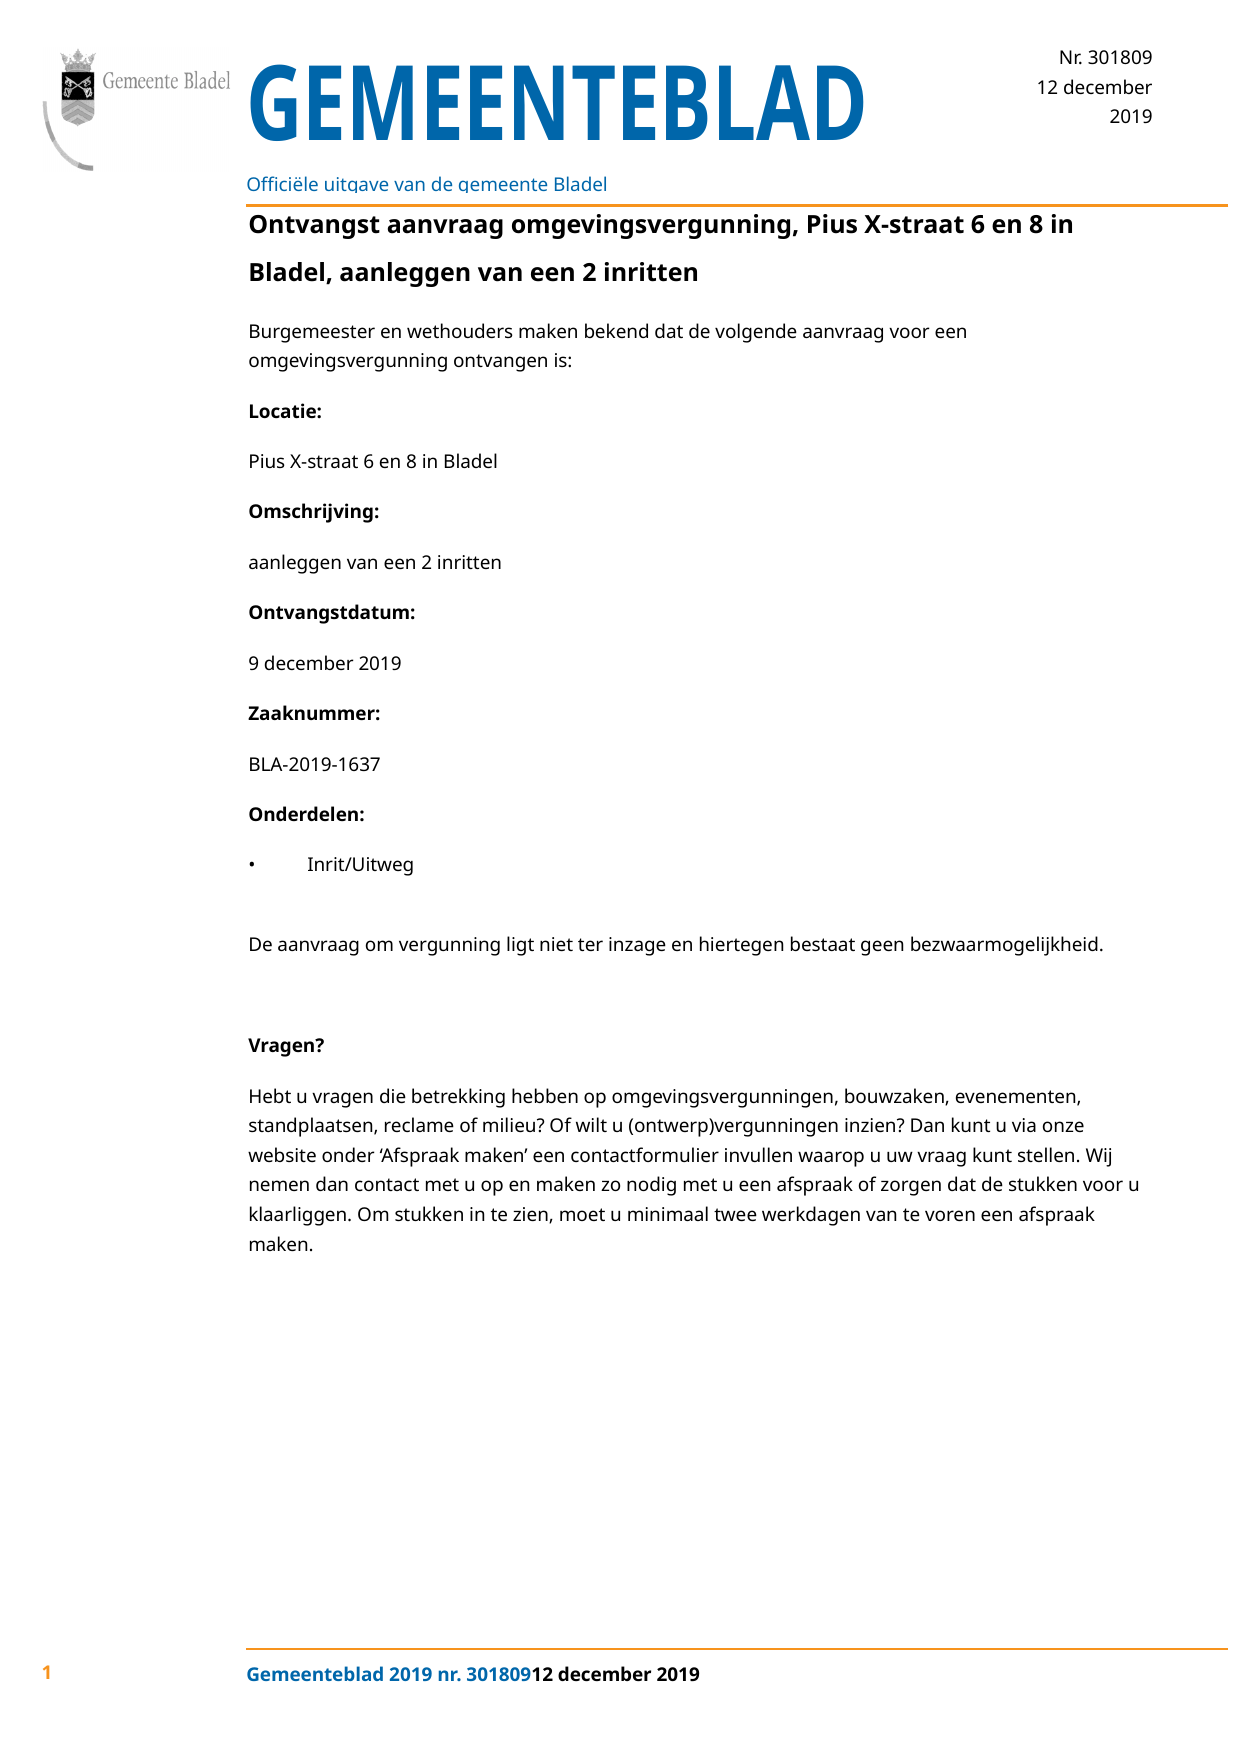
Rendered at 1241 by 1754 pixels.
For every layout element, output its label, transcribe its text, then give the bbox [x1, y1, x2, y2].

text aanleggen van een 2 inritten [248, 549, 1152, 575]
list Inrit/Uitweg [248, 852, 1152, 877]
text Omschrijving: [248, 499, 1152, 524]
text Zaaknummer: [248, 700, 1152, 726]
text BLA-2019-1637 [248, 751, 1152, 777]
text Ontvangst aanvraag omgevingsvergunning, Pius X-straat 6 en 8 in Bladel, aanleggen van een 2 inritten [248, 207, 1152, 288]
text Onderdelen: [248, 801, 1152, 827]
text De aanvraag om vergunning ligt niet ter inzage en hiertegen bestaat geen bezwaarmogelijkheid. [248, 932, 1152, 957]
picture [41, 47, 231, 172]
text Ontvangstdatum: [248, 599, 1152, 625]
text Hebt u vragen die betrekking hebben op omgevingsvergunningen, bouwzaken, evenementen, standplaatsen, reclame of milieu? Of wilt u (ontwerp)vergunningen inzien? Dan kunt u via onze website onder ‘Afspraak maken’ een contactformulier invullen waarop u uw vraag kunt stellen. Wij nemen dan contact met u op en maken zo nodig met u een afspraak of zorgen dat de stukken voor u klaarliggen. Om stukken in te zien, moet u minimaal twee werkdagen van te voren een afspraak maken. [248, 1083, 1152, 1257]
text 9 december 2019 [248, 650, 1152, 676]
text Pius X-straat 6 en 8 in Bladel [248, 448, 1152, 474]
text Vragen? [248, 1032, 1152, 1058]
text Locatie: [248, 398, 1152, 424]
text Burgemeester en wethouders maken bekend dat de volgende aanvraag voor een omgevingsvergunning ontvangen is: [248, 318, 1152, 373]
